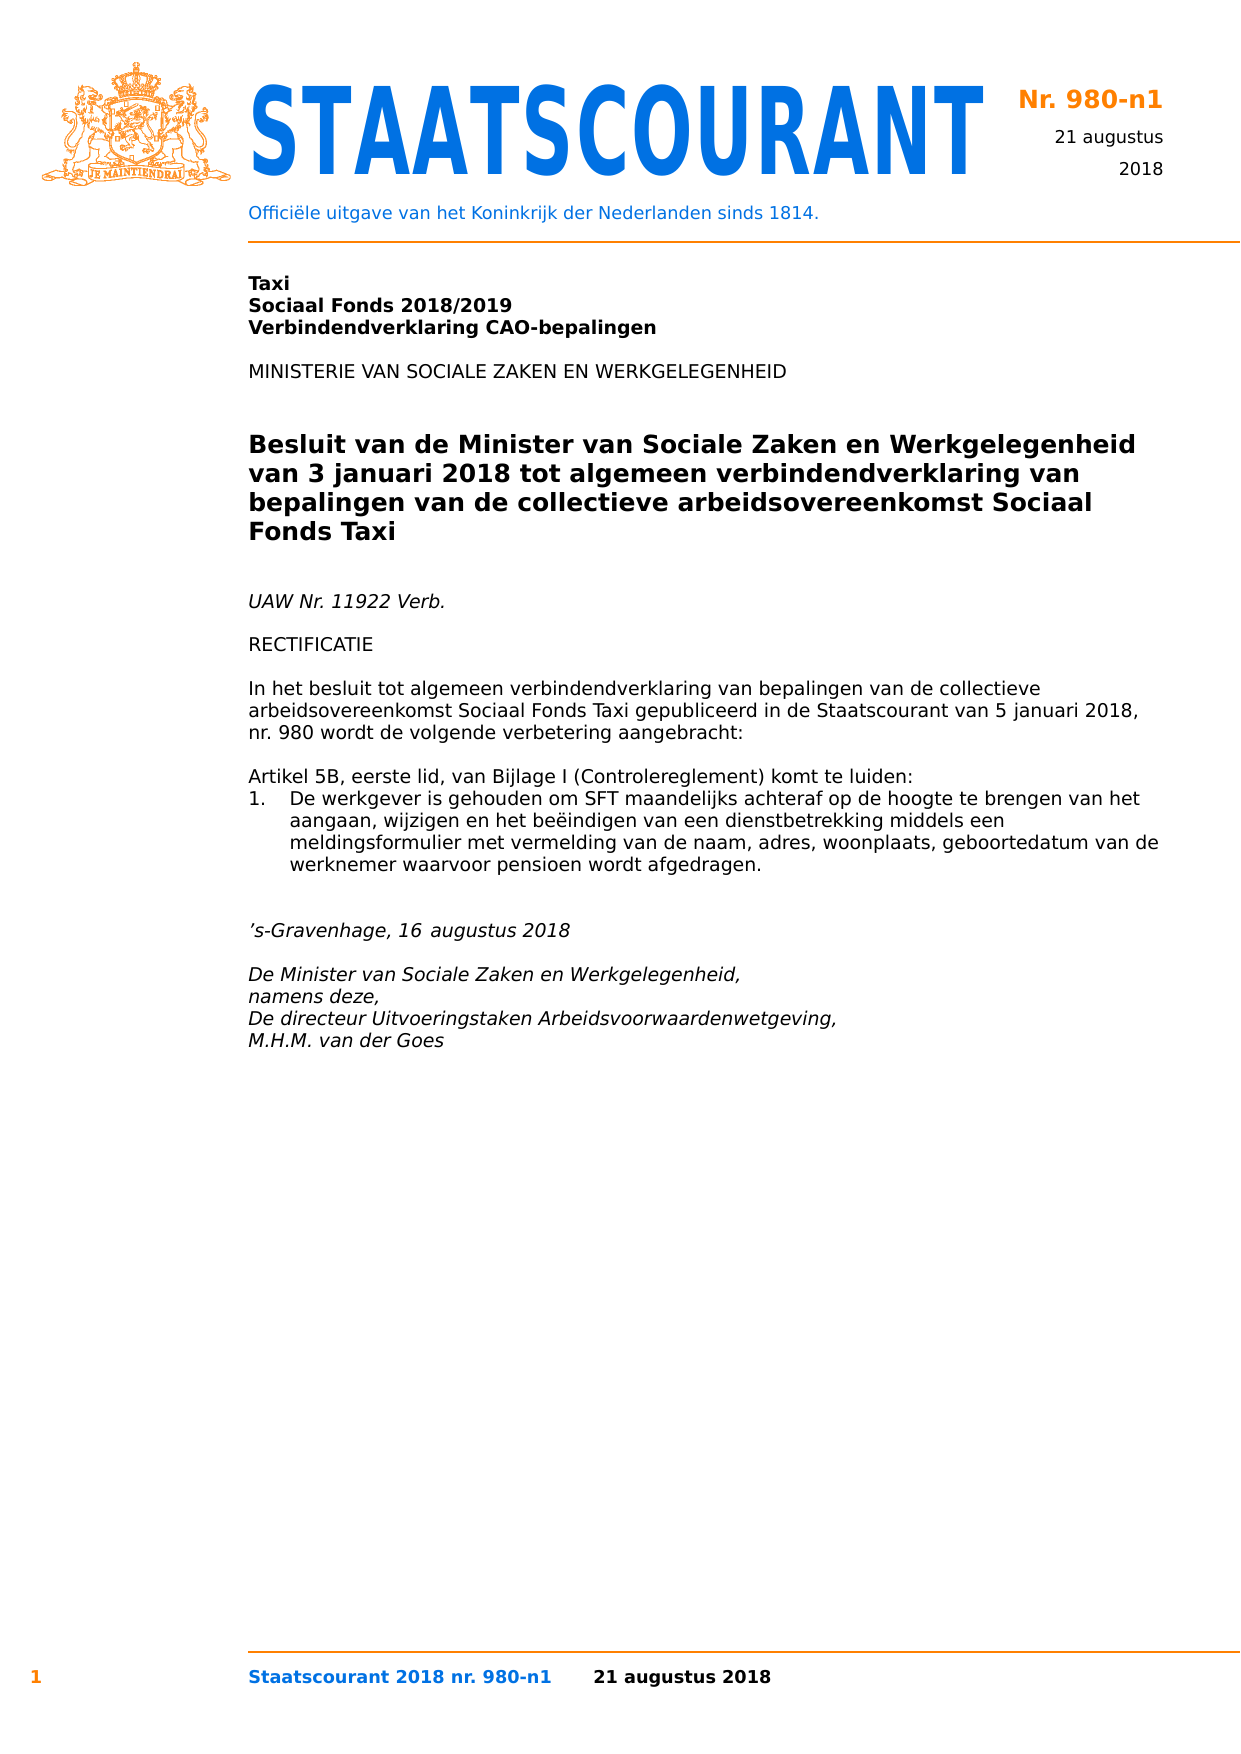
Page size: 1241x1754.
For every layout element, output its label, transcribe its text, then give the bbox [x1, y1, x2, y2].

table_cell Officiële uitgave van het Koninkrijk der Nederlanden sinds 1814. [248, 203, 1240, 241]
table_header [25, 62, 248, 241]
table_cell 21 augustus [998, 121, 1240, 153]
text Sociaal Fonds 2018/2019 [248, 295, 1163, 317]
text RECTIFICATIE [248, 634, 1163, 656]
text 1. De werkgever is gehouden om SFT maandelijks achteraf op de hoogte te brengen van het aangaan, wijzigen en het beëindigen van een dienstbetrekking middels een meldingsformulier met vermelding van de naam, adres, woonplaats, geboortedatum van de werknemer waarvoor pensioen wordt afgedragen. [248, 788, 1163, 876]
table_cell 2018 [998, 153, 1240, 203]
text Verbindendverklaring CAO-bepalingen [248, 317, 1163, 339]
subtitle Besluit van de Minister van Sociale Zaken en Werkgelegenheid van 3 januari 2018 tot algemeen verbindendverklaring van bepalingen van de collectieve arbeidsovereenkomst Sociaal Fonds Taxi [248, 430, 1163, 547]
text In het besluit tot algemeen verbindendverklaring van bepalingen van de collectieve arbeidsovereenkomst Sociaal Fonds Taxi gepubliceerd in de Staatscourant van 5 januari 2018, nr. 980 wordt de volgende verbetering aangebracht: [248, 678, 1163, 744]
text UAW Nr. 11922 Verb. [248, 591, 1163, 612]
text ’s-Gravenhage, 16 augustus 2018 [248, 920, 1163, 942]
text De Minister van Sociale Zaken en Werkgelegenheid, namens deze, De directeur Uitvoeringstaken Arbeidsvoorwaardenwetgeving, M.H.M. van der Goes [248, 964, 1163, 1052]
table_header STAATSCOURANT [248, 62, 998, 203]
text MINISTERIE VAN SOCIALE ZAKEN EN WERKGELEGENHEID [248, 361, 1163, 383]
picture [41, 62, 231, 186]
table_header Nr. 980-n1 [998, 62, 1240, 121]
text Artikel 5B, eerste lid, van Bijlage I (Controlereglement) komt te luiden: [248, 766, 1163, 788]
text Taxi [248, 273, 1163, 295]
